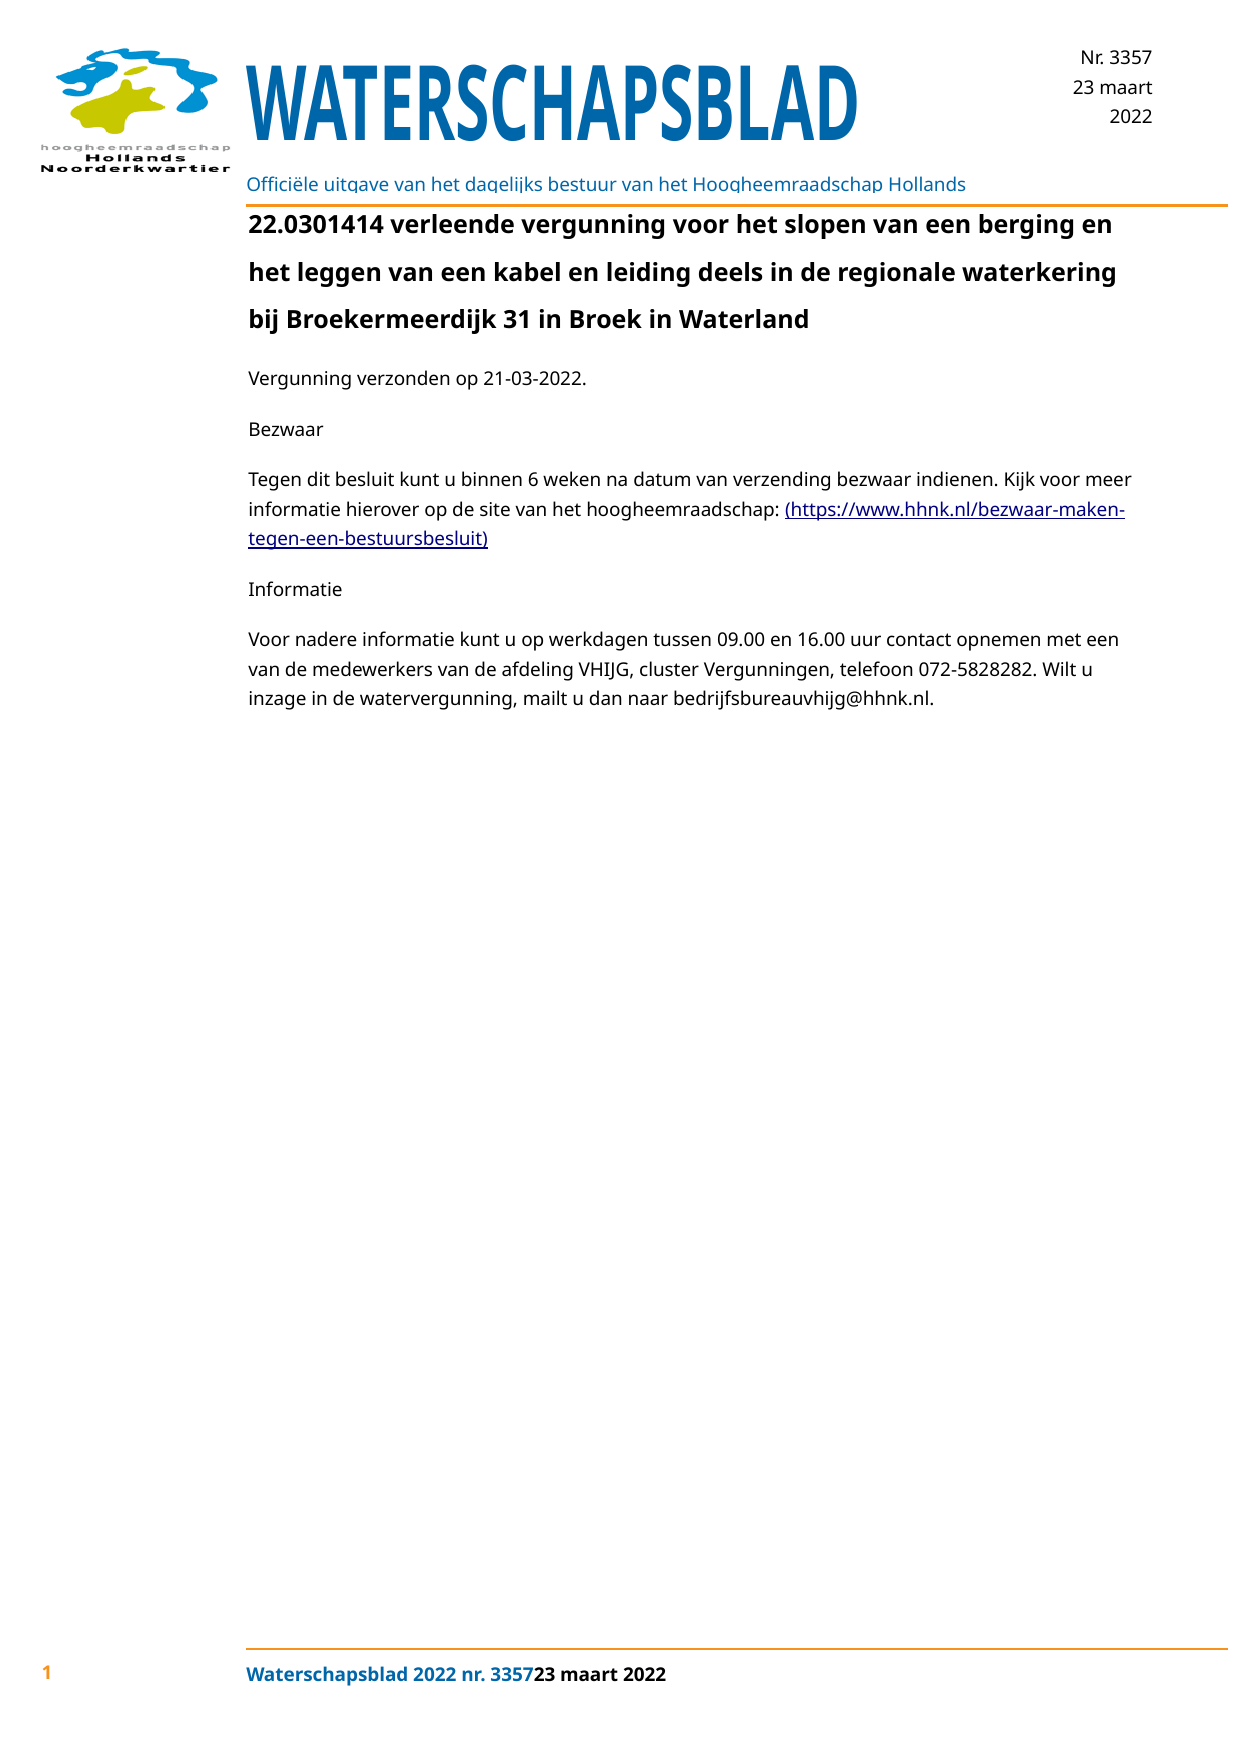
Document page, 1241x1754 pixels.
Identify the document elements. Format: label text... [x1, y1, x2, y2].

text 22.0301414 verleende vergunning voor het slopen van een berging en het leggen van een kabel en leiding deels in de regionale waterkering bij Broekermeerdijk 31 in Broek in Waterland [248, 207, 1152, 336]
text Voor nadere informatie kunt u op werkdagen tussen 09.00 en 16.00 uur contact opnemen met een van de medewerkers van de afdeling VHIJG, cluster Vergunningen, telefoon 072-5828282. Wilt u inzage in de watervergunning, mailt u dan naar bedrijfsbureauvhijg@hhnk.nl. [248, 626, 1152, 711]
text Vergunning verzonden op 21-03-2022. [248, 366, 1152, 391]
text Bezwaar [248, 416, 1152, 442]
picture [41, 47, 231, 172]
text Informatie [248, 576, 1152, 602]
text Tegen dit besluit kunt u binnen 6 weken na datum van verzending bezwaar indienen. Kijk voor meer informatie hierover op de site van het hoogheemraadschap: (https://www.hhnk.nl/bezwaar-maken-tegen-een-bestuursbesluit) [248, 466, 1152, 551]
